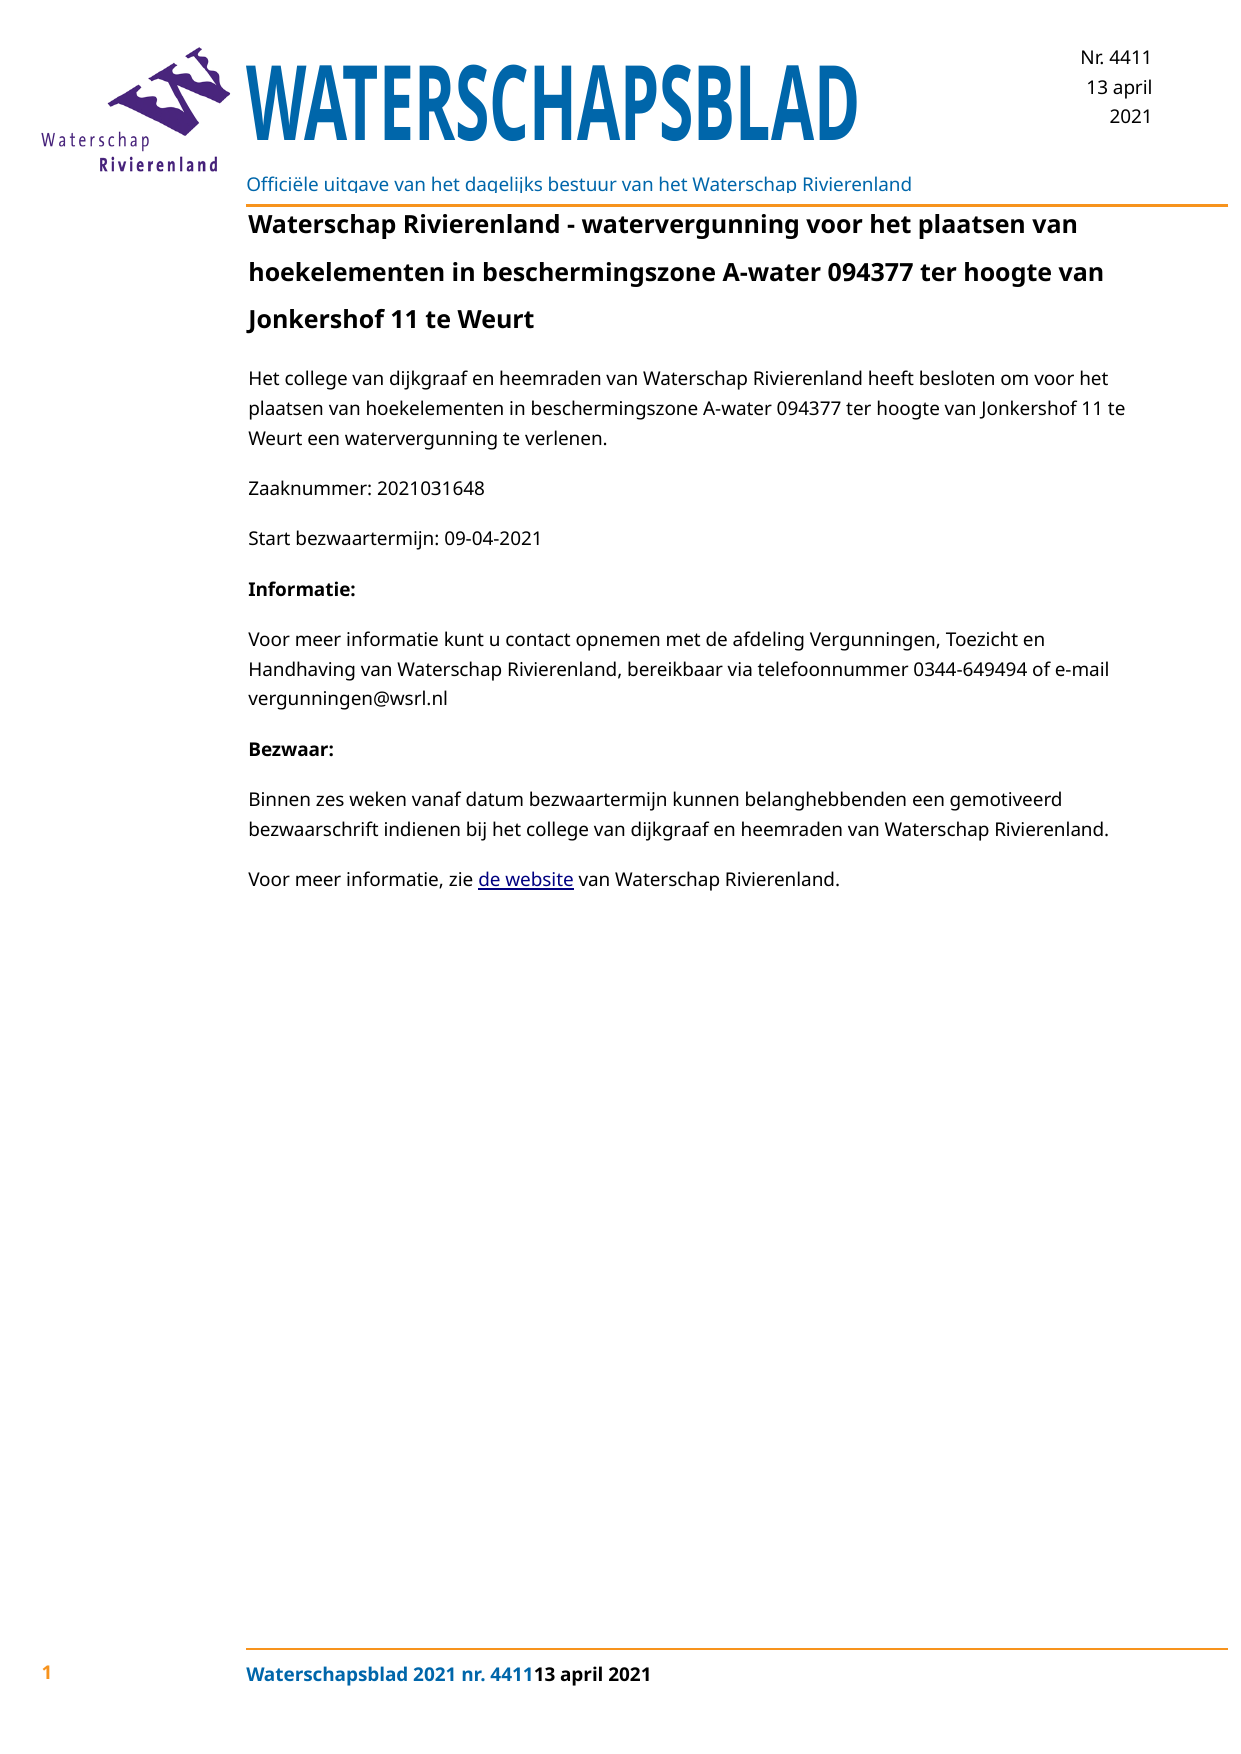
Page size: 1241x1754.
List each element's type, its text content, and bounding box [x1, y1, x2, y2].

text Voor meer informatie, zie de website van Waterschap Rivierenland. [248, 866, 1152, 892]
text Start bezwaartermijn: 09-04-2021 [248, 526, 1152, 551]
text Het college van dijkgraaf en heemraden van Waterschap Rivierenland heeft besloten om voor het plaatsen van hoekelementen in beschermingszone A-water 094377 ter hoogte van Jonkershof 11 te Weurt een watervergunning te verlenen. [248, 366, 1152, 450]
text Informatie: [248, 576, 1152, 602]
picture [41, 47, 231, 172]
text Voor meer informatie kunt u contact opnemen met de afdeling Vergunningen, Toezicht en Handhaving van Waterschap Rivierenland, bereikbaar via telefoonnummer 0344-649494 of e-mail vergunningen@wsrl.nl [248, 626, 1152, 711]
text Zaaknummer: 2021031648 [248, 475, 1152, 501]
text Waterschap Rivierenland - watervergunning voor het plaatsen van hoekelementen in beschermingszone A-water 094377 ter hoogte van Jonkershof 11 te Weurt [248, 207, 1152, 336]
text Binnen zes weken vanaf datum bezwaartermijn kunnen belanghebbenden een gemotiveerd bezwaarschrift indienen bij het college van dijkgraaf en heemraden van Waterschap Rivierenland. [248, 786, 1152, 842]
text Bezwaar: [248, 736, 1152, 762]
